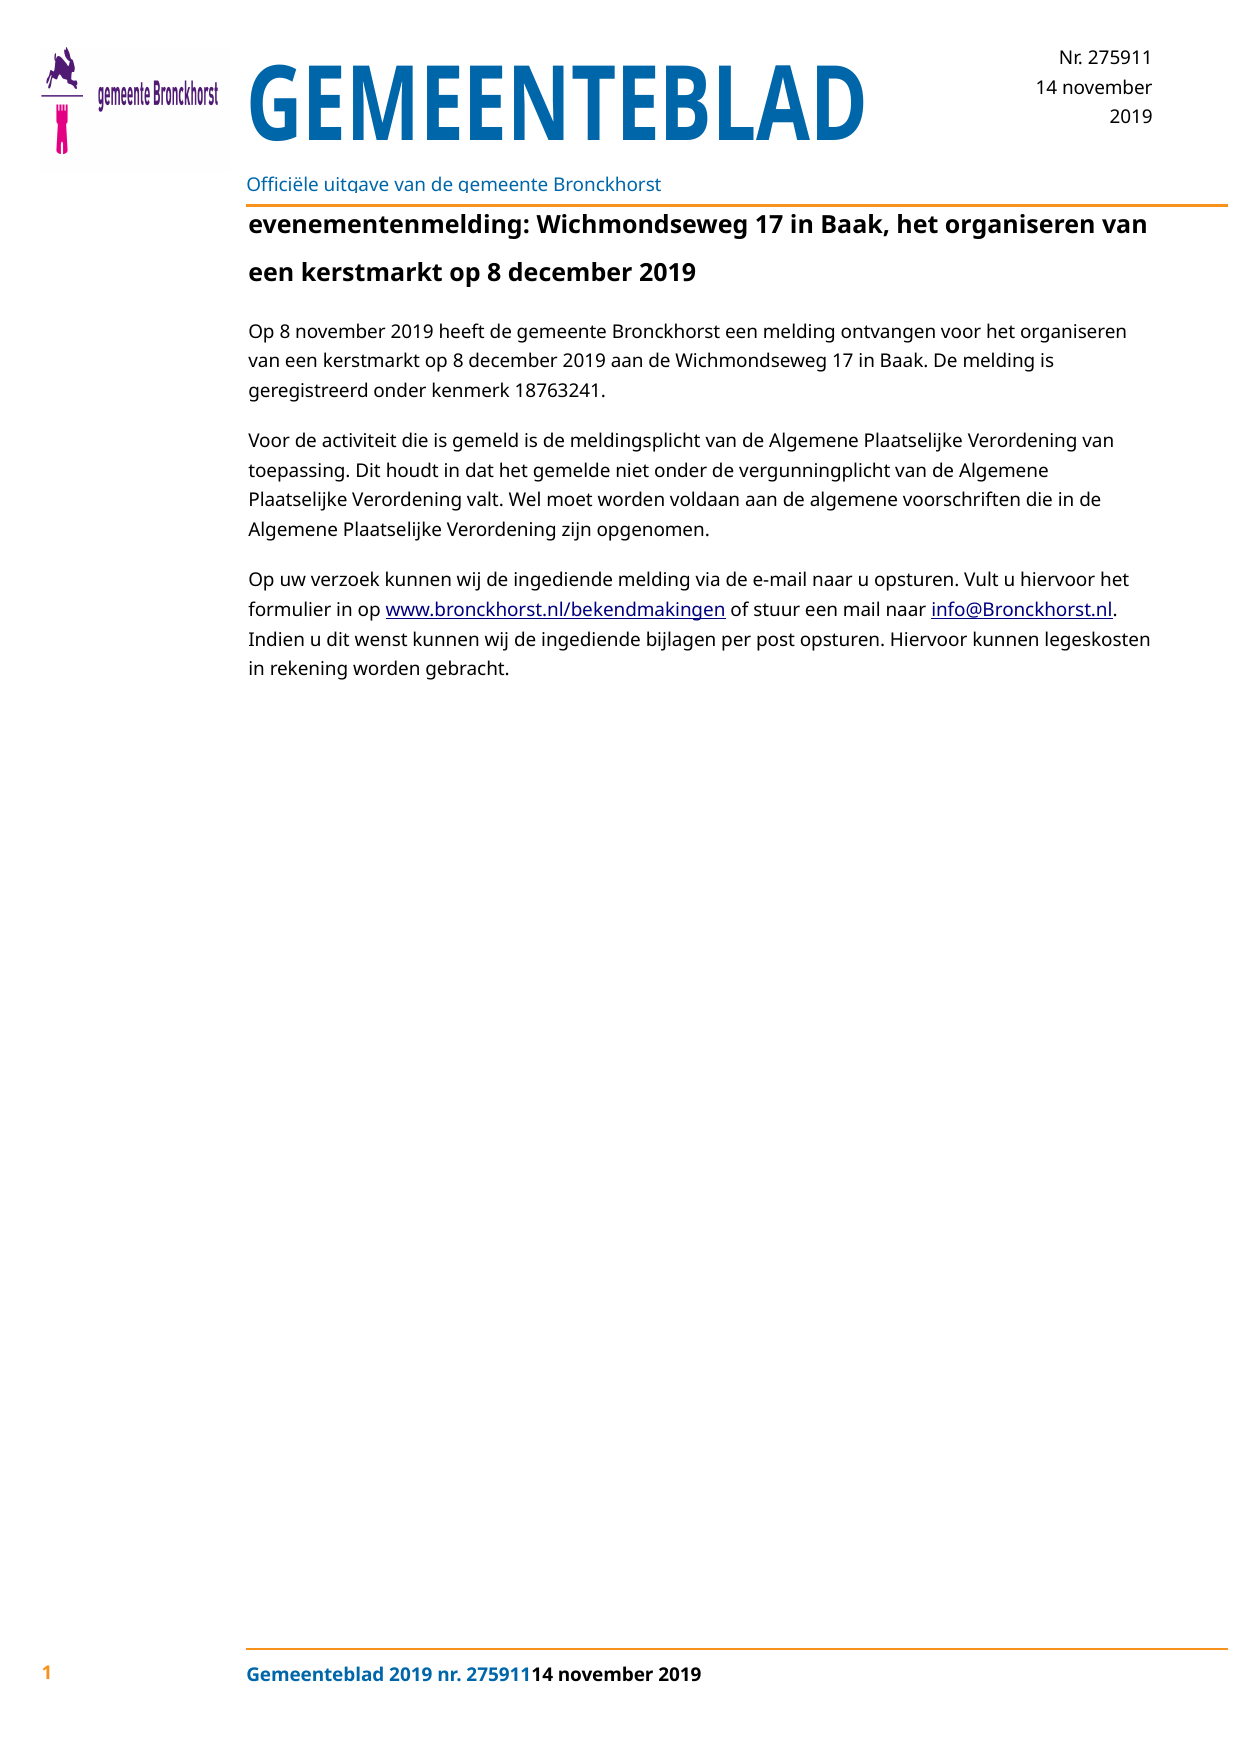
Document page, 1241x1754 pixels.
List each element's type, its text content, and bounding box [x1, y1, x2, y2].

text Op 8 november 2019 heeft de gemeente Bronckhorst een melding ontvangen voor het organiseren van een kerstmarkt op 8 december 2019 aan de Wichmondseweg 17 in Baak. De melding is geregistreerd onder kenmerk 18763241. [248, 318, 1152, 403]
text Voor de activiteit die is gemeld is de meldingsplicht van de Algemene Plaatselijke Verordening van toepassing. Dit houdt in dat het gemelde niet onder de vergunningplicht van de Algemene Plaatselijke Verordening valt. Wel moet worden voldaan aan de algemene voorschriften die in de Algemene Plaatselijke Verordening zijn opgenomen. [248, 427, 1152, 542]
text Op uw verzoek kunnen wij de ingediende melding via de e-mail naar u opsturen. Vult u hiervoor het formulier in op www.bronckhorst.nl/bekendmakingen of stuur een mail naar info@Bronckhorst.nl. Indien u dit wenst kunnen wij de ingediende bijlagen per post opsturen. Hiervoor kunnen legeskosten in rekening worden gebracht. [248, 567, 1152, 681]
picture [41, 47, 231, 172]
text evenementenmelding: Wichmondseweg 17 in Baak, het organiseren van een kerstmarkt op 8 december 2019 [248, 207, 1152, 288]
